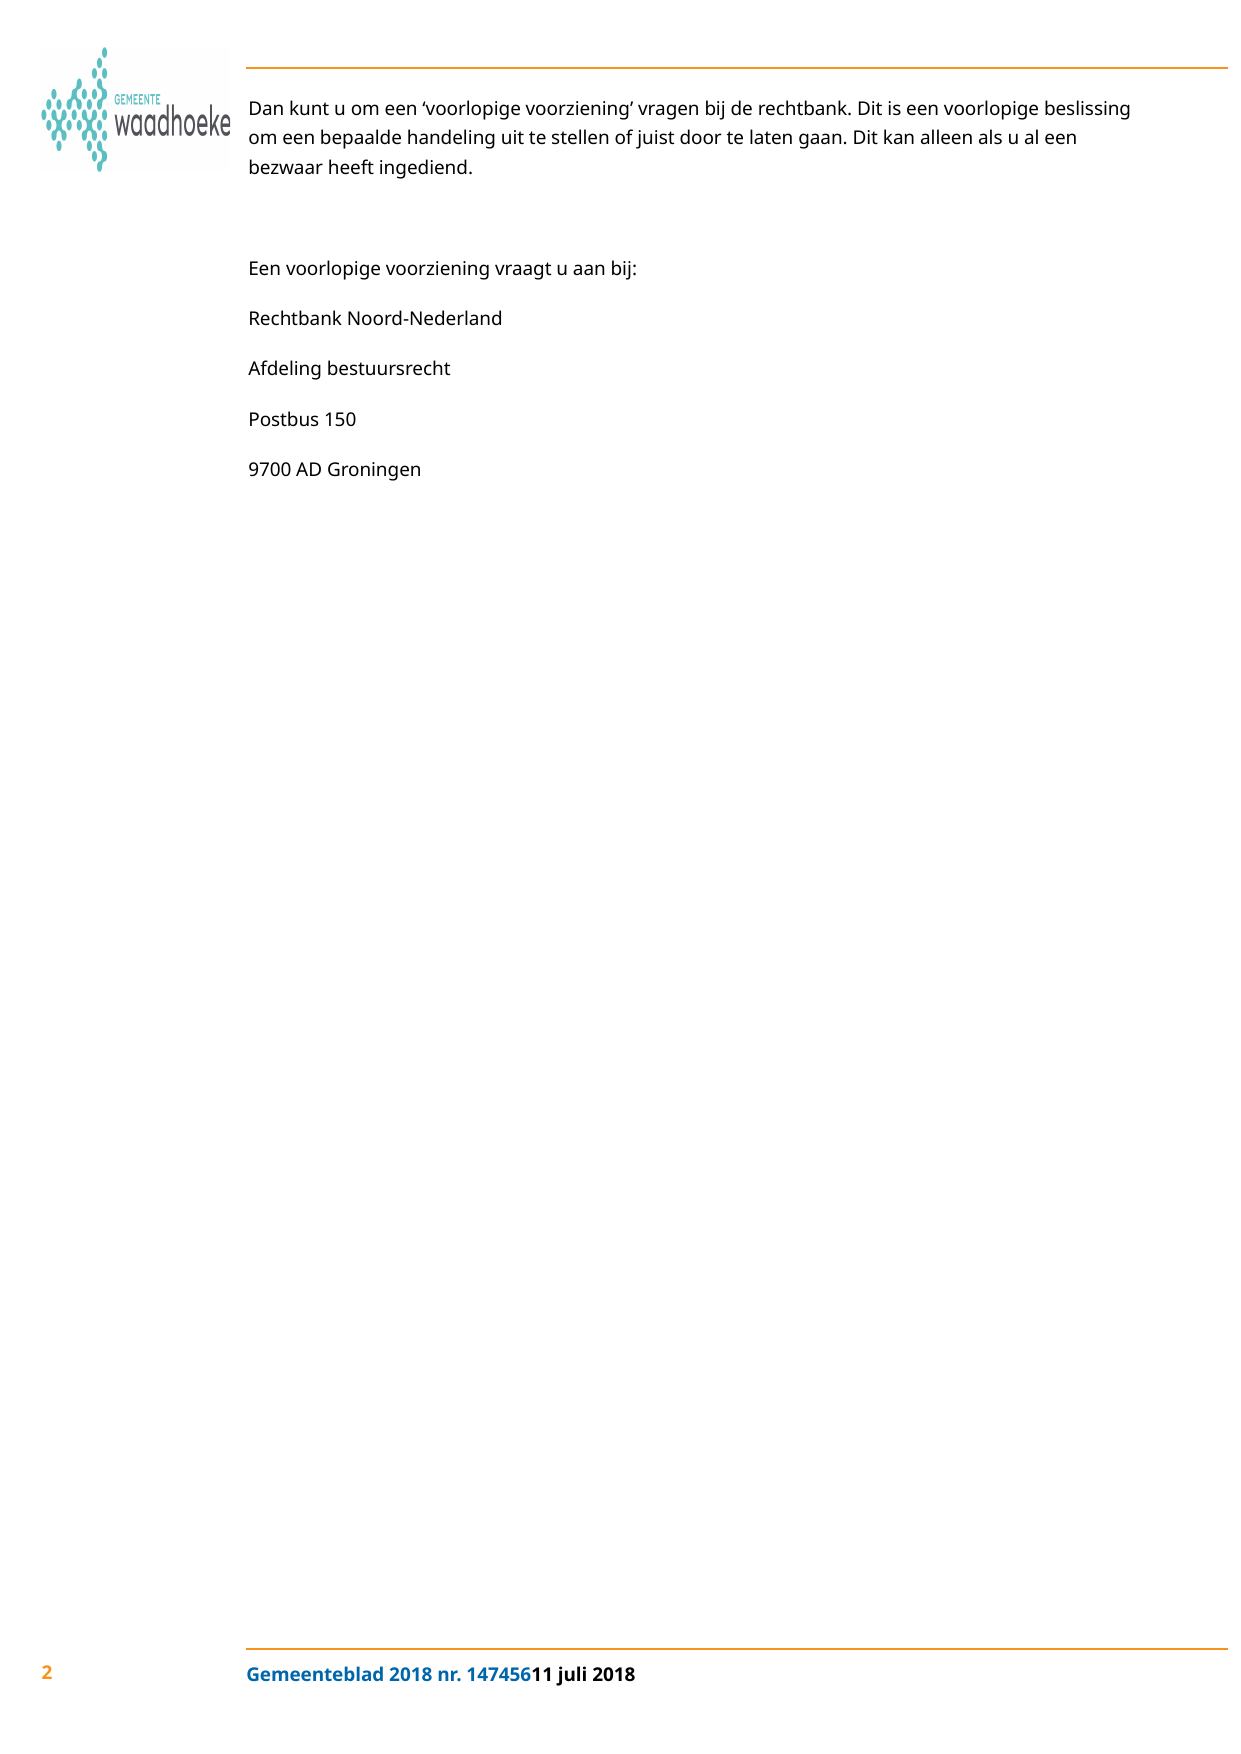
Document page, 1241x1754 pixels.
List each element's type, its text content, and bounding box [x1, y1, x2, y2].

text Afdeling bestuursrecht [248, 356, 1152, 381]
text Dan kunt u om een ‘voorlopige voorziening’ vragen bij de rechtbank. Dit is een voorlopige beslissing om een bepaalde handeling uit te stellen of juist door te laten gaan. Dit kan alleen als u al een bezwaar heeft ingediend. [248, 95, 1152, 180]
picture [41, 47, 231, 172]
text Postbus 150 [248, 406, 1152, 432]
text 9700 AD Groningen [248, 456, 1152, 482]
text Een voorlopige voorziening vraagt u aan bij: [248, 255, 1152, 281]
text Rechtbank Noord-Nederland [248, 305, 1152, 331]
